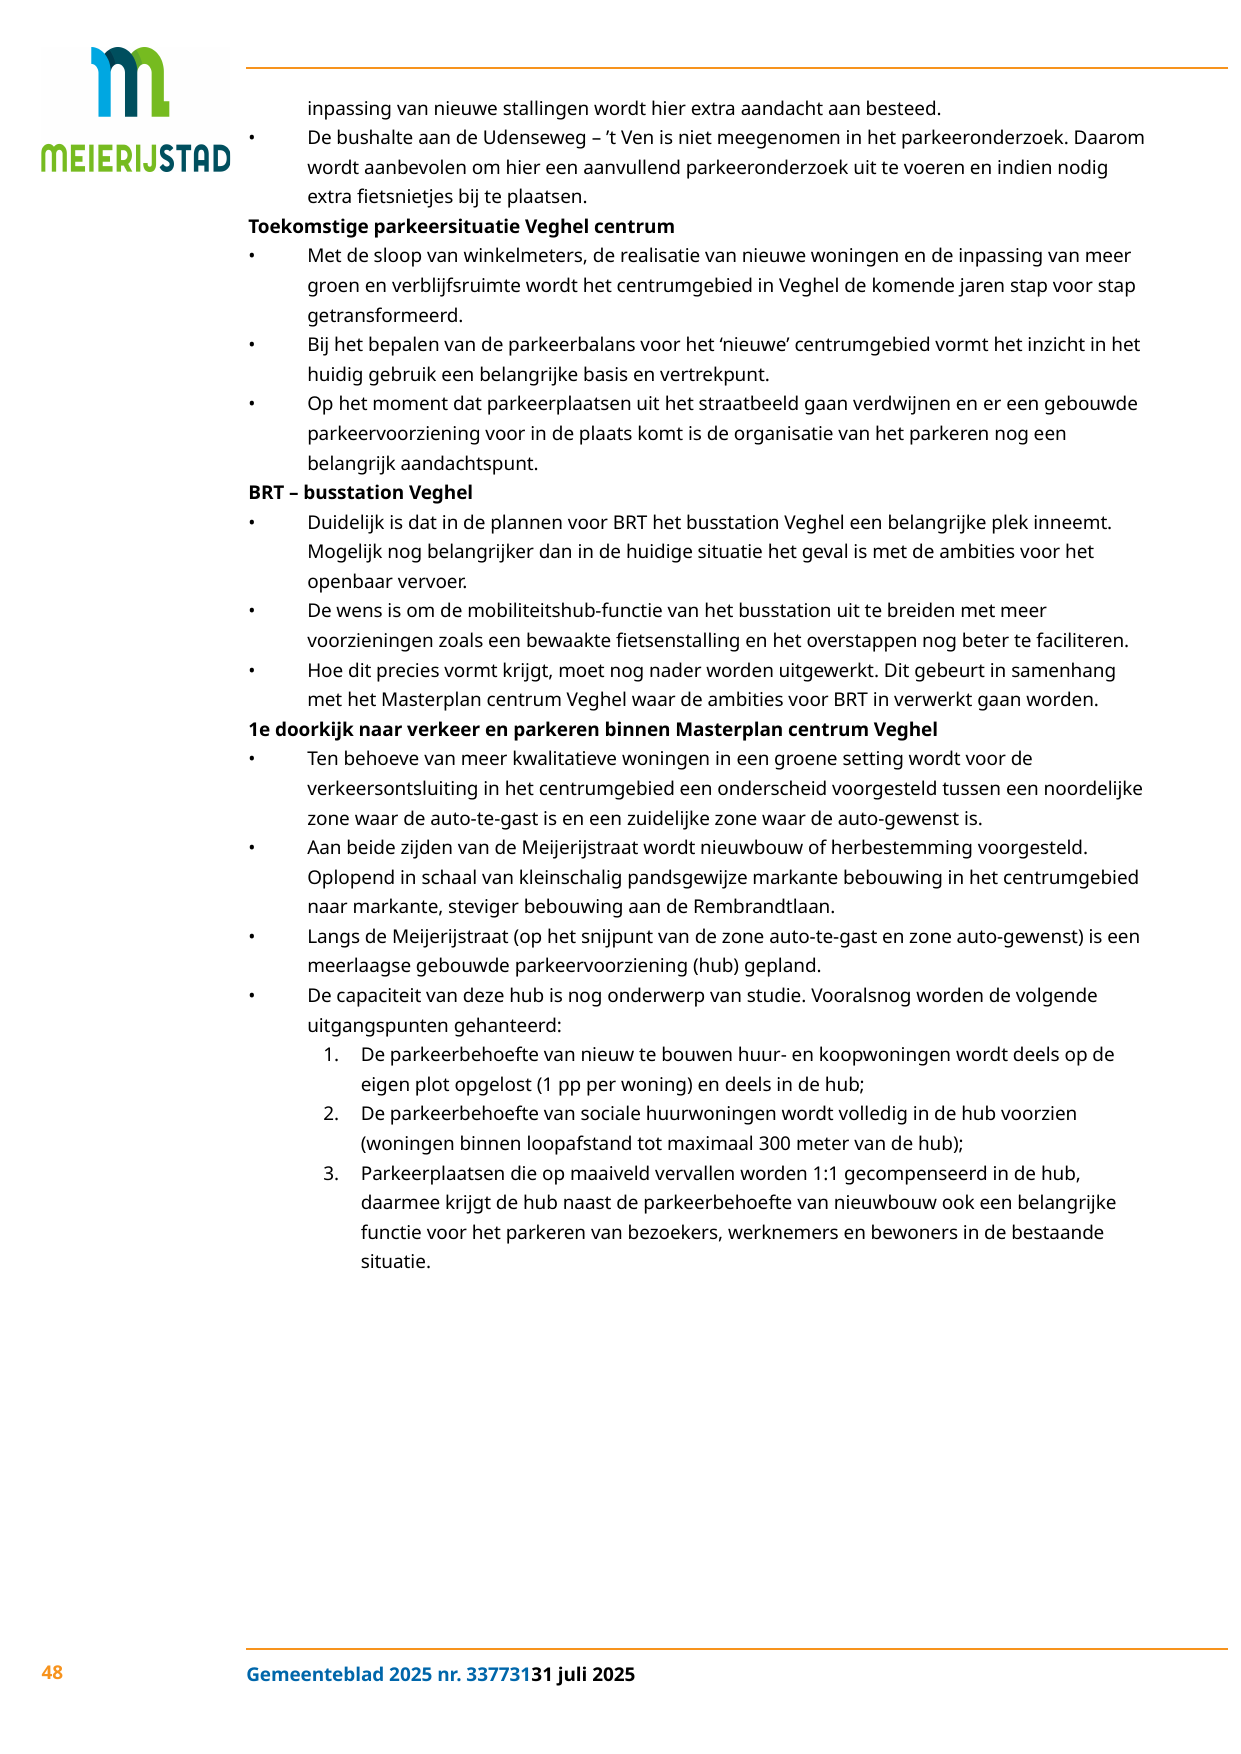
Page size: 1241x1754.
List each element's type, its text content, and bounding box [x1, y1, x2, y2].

list De capaciteit van deze hub is nog onderwerp van studie. Vooralsnog worden de volgende uitgangspunten gehanteerd: [248, 982, 1152, 1038]
list Aan beide zijden van de Meijerijstraat wordt nieuwbouw of herbestemming voorgesteld. Oplopend in schaal van kleinschalig pandsgewijze markante bebouwing in het centrumgebied naar markante, steviger bebouwing aan de Rembrandtlaan. [248, 834, 1152, 919]
list Parkeerplaatsen die op maaiveld vervallen worden 1:1 gecompenseerd in de hub, daarmee krijgt de hub naast de parkeerbehoefte van nieuwbouw ook een belangrijke functie voor het parkeren van bezoekers, werknemers en bewoners in de bestaande situatie. [323, 1160, 1152, 1274]
list Op het moment dat parkeerplaatsen uit het straatbeeld gaan verdwijnen en er een gebouwde parkeervoorziening voor in de plaats komt is de organisatie van het parkeren nog een belangrijk aandachtspunt. [248, 391, 1152, 476]
list De bushalte aan de Udenseweg – ’t Ven is niet meegenomen in het parkeeronderzoek. Daarom wordt aanbevolen om hier een aanvullend parkeeronderzoek uit te voeren en indien nodig extra fietsnietjes bij te plaatsen. [248, 124, 1152, 209]
list inpassing van nieuwe stallingen wordt hier extra aandacht aan besteed. [248, 95, 1152, 121]
picture [41, 47, 231, 172]
list De parkeerbehoefte van sociale huurwoningen wordt volledig in de hub voorzien (woningen binnen loopafstand tot maximaal 300 meter van de hub); [323, 1101, 1152, 1156]
text Toekomstige parkeersituatie Veghel centrum [248, 213, 1152, 239]
text BRT – busstation Veghel [248, 479, 1152, 505]
list De wens is om de mobiliteitshub-functie van het busstation uit te breiden met meer voorzieningen zoals een bewaakte fietsenstalling en het overstappen nog beter te faciliteren. [248, 598, 1152, 653]
text 1e doorkijk naar verkeer en parkeren binnen Masterplan centrum Veghel [248, 716, 1152, 742]
list Ten behoeve van meer kwalitatieve woningen in een groene setting wordt voor de verkeersontsluiting in het centrumgebied een onderscheid voorgesteld tussen een noordelijke zone waar de auto-te-gast is en een zuidelijke zone waar de auto-gewenst is. [248, 746, 1152, 831]
list Langs de Meijerijstraat (op het snijpunt van de zone auto-te-gast en zone auto-gewenst) is een meerlaagse gebouwde parkeervoorziening (hub) gepland. [248, 923, 1152, 978]
list Duidelijk is dat in de plannen voor BRT het busstation Veghel een belangrijke plek inneemt. Mogelijk nog belangrijker dan in de huidige situatie het geval is met de ambities voor het openbaar vervoer. [248, 509, 1152, 594]
list Met de sloop van winkelmeters, de realisatie van nieuwe woningen en de inpassing van meer groen en verblijfsruimte wordt het centrumgebied in Veghel de komende jaren stap voor stap getransformeerd. [248, 243, 1152, 328]
list De parkeerbehoefte van nieuw te bouwen huur- en koopwoningen wordt deels op de eigen plot opgelost (1 pp per woning) en deels in de hub; [323, 1041, 1152, 1097]
list Bij het bepalen van de parkeerbalans voor het ‘nieuwe’ centrumgebied vormt het inzicht in het huidig gebruik een belangrijke basis en vertrekpunt. [248, 331, 1152, 387]
list Hoe dit precies vormt krijgt, moet nog nader worden uitgewerkt. Dit gebeurt in samenhang met het Masterplan centrum Veghel waar de ambities voor BRT in verwerkt gaan worden. [248, 657, 1152, 712]
